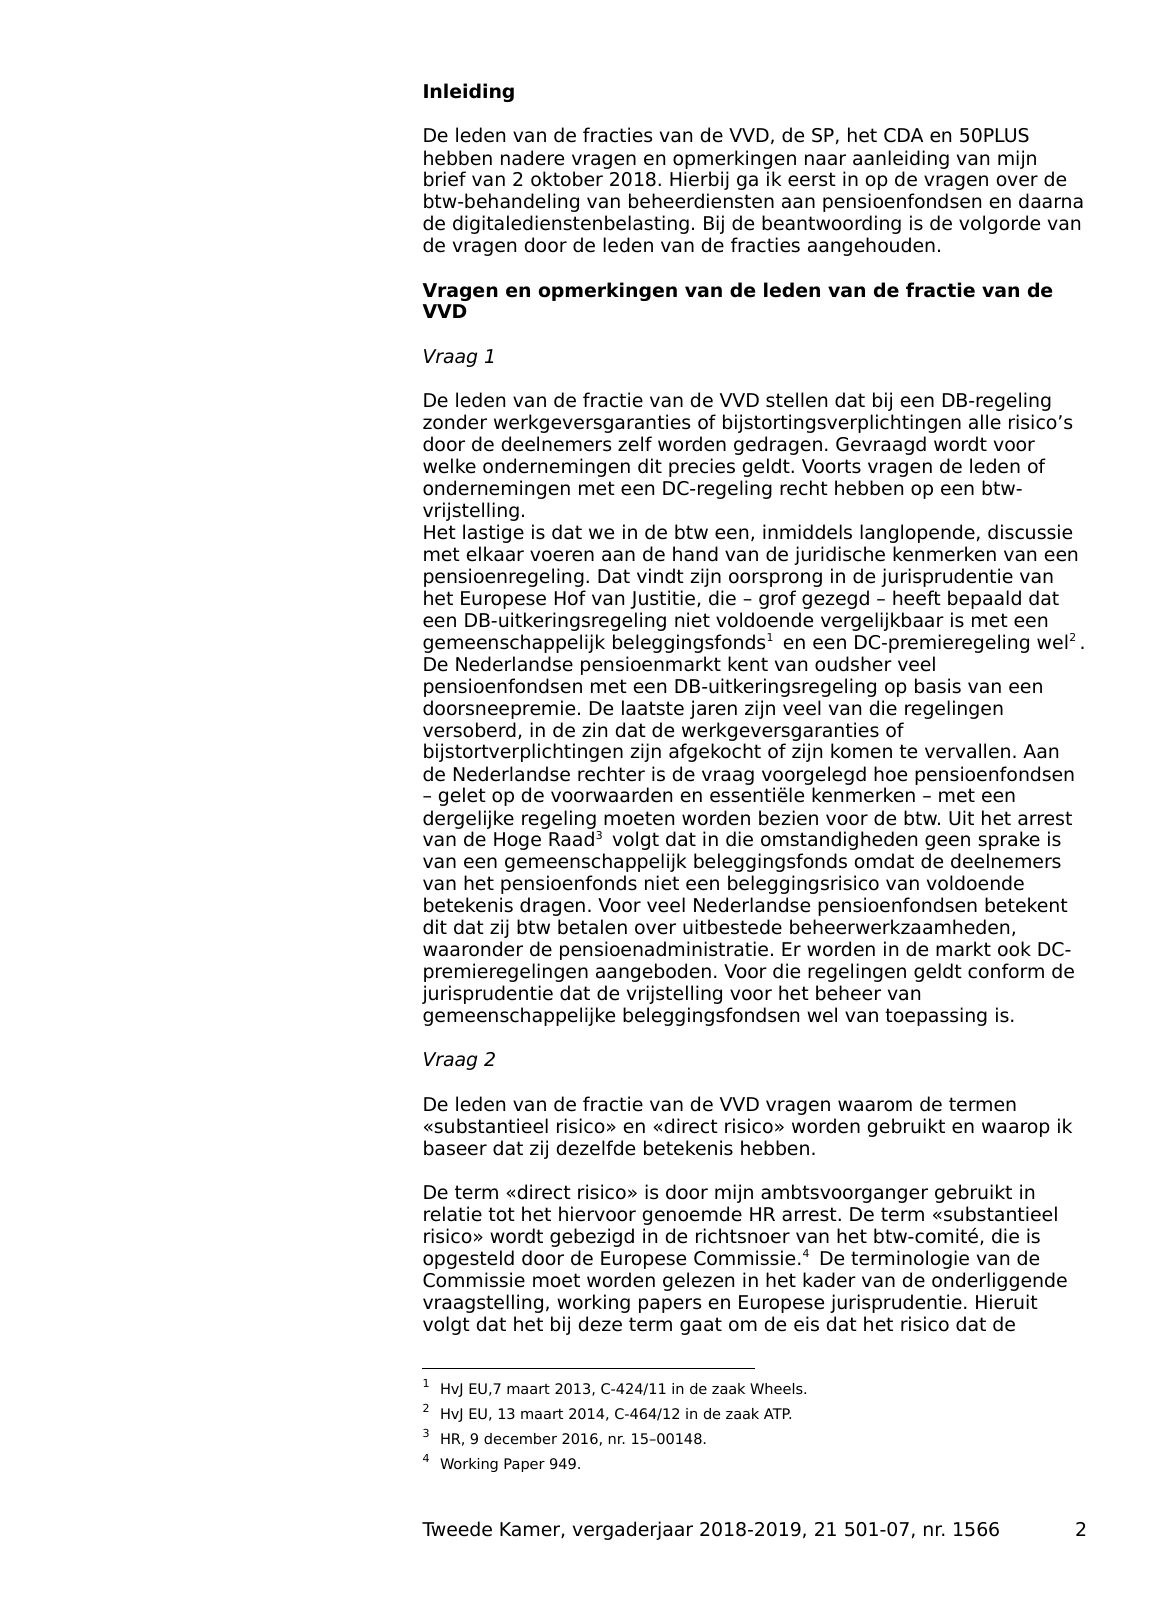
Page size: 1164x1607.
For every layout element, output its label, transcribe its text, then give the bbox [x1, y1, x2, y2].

text HvJ EU, 13 maart 2014, C-464/12 in de zaak ATP. [422, 1402, 1087, 1424]
text De leden van de fractie van de VVD stellen dat bij een DB-regeling zonder werkgeversgaranties of bijstortingsverplichtingen alle risico’s door de deelnemers zelf worden gedragen. Gevraagd wordt voor welke ondernemingen dit precies geldt. Voorts vragen de leden of ondernemingen met een DC-regeling recht hebben op een btw-vrijstelling. [422, 390, 1087, 522]
text Het lastige is dat we in de btw een, inmiddels langlopende, discussie met elkaar voeren aan de hand van de juridische kenmerken van een pensioenregeling. Dat vindt zijn oorsprong in de jurisprudentie van het Europese Hof van Justitie, die – grof gezegd – heeft bepaald dat een DB-uitkeringsregeling niet voldoende vergelijkbaar is met een gemeenschappelijk beleggingsfonds en een DC-premieregeling wel. [422, 522, 1087, 653]
text De leden van de fractie van de VVD vragen waarom de termen «substantieel risico» en «direct risico» worden gebruikt en waarop ik baseer dat zij dezelfde betekenis hebben. [422, 1093, 1087, 1159]
text HR, 9 december 2016, nr. 15–00148. [422, 1427, 1087, 1449]
text Working Paper 949. [422, 1452, 1087, 1474]
subtitle Vraag 2 [422, 1049, 1087, 1071]
text De leden van de fracties van de VVD, de SP, het CDA en 50PLUS hebben nadere vragen en opmerkingen naar aanleiding van mijn brief van 2 oktober 2018. Hierbij ga ik eerst in op de vragen over de btw-behandeling van beheerdiensten aan pensioenfondsen en daarna de digitaledienstenbelasting. Bij de beantwoording is de volgorde van de vragen door de leden van de fracties aangehouden. [422, 125, 1087, 257]
text De term «direct risico» is door mijn ambtsvoorganger gebruikt in relatie tot het hiervoor genoemde HR arrest. De term «substantieel risico» wordt gebezigd in de richtsnoer van het btw-comité, die is opgesteld door de Europese Commissie. De terminologie van de Commissie moet worden gelezen in het kader van de onderliggende vraagstelling, working papers en Europese jurisprudentie. Hieruit volgt dat het bij deze term gaat om de eis dat het risico dat de [422, 1182, 1087, 1336]
text De Nederlandse pensioenmarkt kent van oudsher veel pensioenfondsen met een DB-uitkeringsregeling op basis van een doorsneepremie. De laatste jaren zijn veel van die regelingen versoberd, in de zin dat de werkgeversgaranties of bijstortverplichtingen zijn afgekocht of zijn komen te vervallen. Aan de Nederlandse rechter is de vraag voorgelegd hoe pensioenfondsen – gelet op de voorwaarden en essentiële kenmerken – met een dergelijke regeling moeten worden bezien voor de btw. Uit het arrest van de Hoge Raad volgt dat in die omstandigheden geen sprake is van een gemeenschappelijk beleggingsfonds omdat de deelnemers van het pensioenfonds niet een beleggingsrisico van voldoende betekenis dragen. Voor veel Nederlandse pensioenfondsen betekent dit dat zij btw betalen over uitbestede beheerwerkzaamheden, waaronder de pensioenadministratie. Er worden in de markt ook DC-premieregelingen aangeboden. Voor die regelingen geldt conform de jurisprudentie dat de vrijstelling voor het beheer van gemeenschappelijke beleggingsfondsen wel van toepassing is. [422, 653, 1087, 1027]
text HvJ EU,7 maart 2013, C-424/11 in de zaak Wheels. [422, 1377, 1087, 1399]
subtitle Vragen en opmerkingen van de leden van de fractie van de VVD [422, 279, 1087, 323]
subtitle Inleiding [422, 81, 1087, 103]
subtitle Vraag 1 [422, 346, 1087, 368]
